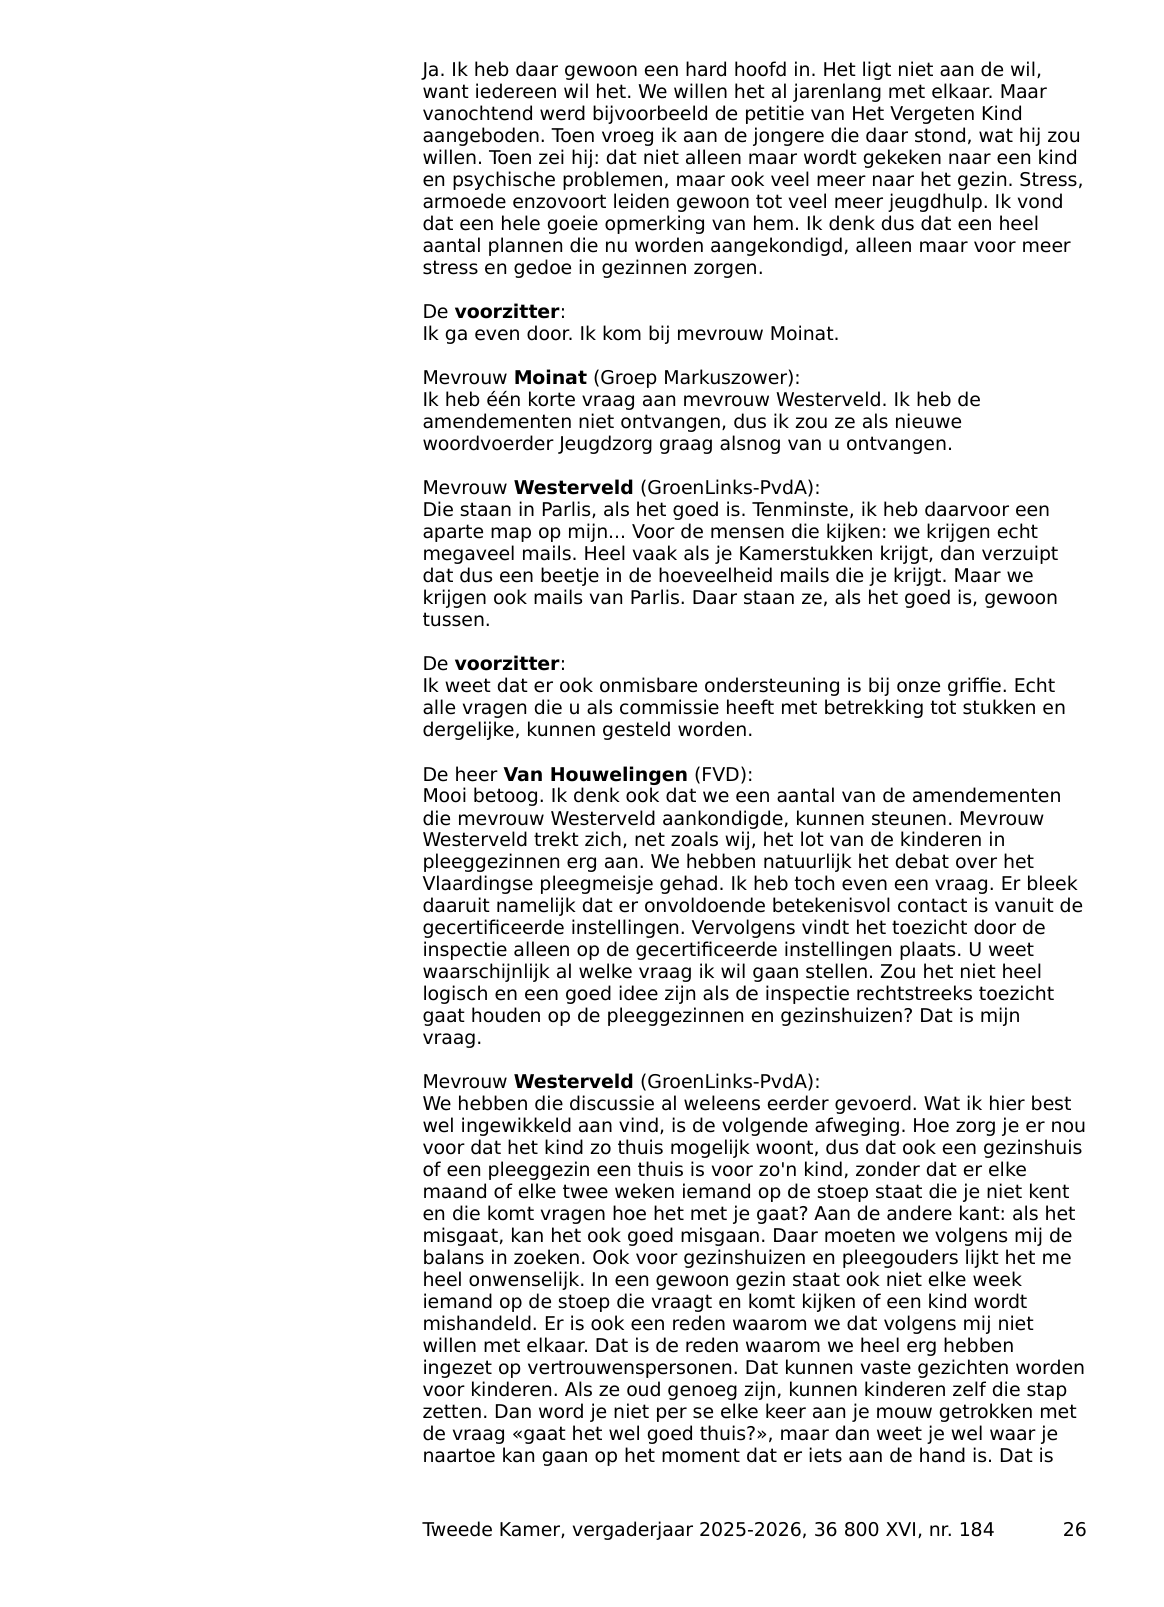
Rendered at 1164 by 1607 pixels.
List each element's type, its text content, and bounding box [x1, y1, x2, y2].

text De voorzitter: [422, 301, 1087, 323]
text Ja. Ik heb daar gewoon een hard hoofd in. Het ligt niet aan de wil, want iedereen wil het. We willen het al jarenlang met elkaar. Maar vanochtend werd bijvoorbeeld de petitie van Het Vergeten Kind aangeboden. Toen vroeg ik aan de jongere die daar stond, wat hij zou willen. Toen zei hij: dat niet alleen maar wordt gekeken naar een kind en psychische problemen, maar ook veel meer naar het gezin. Stress, armoede enzovoort leiden gewoon tot veel meer jeugdhulp. Ik vond dat een hele goeie opmerking van hem. Ik denk dus dat een heel aantal plannen die nu worden aangekondigd, alleen maar voor meer stress en gedoe in gezinnen zorgen. [422, 59, 1087, 279]
text Ik weet dat er ook onmisbare ondersteuning is bij onze griffie. Echt alle vragen die u als commissie heeft met betrekking tot stukken en dergelijke, kunnen gesteld worden. [422, 675, 1087, 741]
text Die staan in Parlis, als het goed is. Tenminste, ik heb daarvoor een aparte map op mijn... Voor de mensen die kijken: we krijgen echt megaveel mails. Heel vaak als je Kamerstukken krijgt, dan verzuipt dat dus een beetje in de hoeveelheid mails die je krijgt. Maar we krijgen ook mails van Parlis. Daar staan ze, als het goed is, gewoon tussen. [422, 499, 1087, 631]
text Mevrouw Westerveld (GroenLinks-PvdA): [422, 477, 1087, 499]
text We hebben die discussie al weleens eerder gevoerd. Wat ik hier best wel ingewikkeld aan vind, is de volgende afweging. Hoe zorg je er nou voor dat het kind zo thuis mogelijk woont, dus dat ook een gezinshuis of een pleeggezin een thuis is voor zo'n kind, zonder dat er elke maand of elke twee weken iemand op de stoep staat die je niet kent en die komt vragen hoe het met je gaat? Aan de andere kant: als het misgaat, kan het ook goed misgaan. Daar moeten we volgens mij de balans in zoeken. Ook voor gezinshuizen en pleegouders lijkt het me heel onwenselijk. In een gewoon gezin staat ook niet elke week iemand op de stoep die vraagt en komt kijken of een kind wordt mishandeld. Er is ook een reden waarom we dat volgens mij niet willen met elkaar. Dat is de reden waarom we heel erg hebben ingezet op vertrouwenspersonen. Dat kunnen vaste gezichten worden voor kinderen. Als ze oud genoeg zijn, kunnen kinderen zelf die stap zetten. Dan word je niet per se elke keer aan je mouw getrokken met de vraag «gaat het wel goed thuis?», maar dan weet je wel waar je naartoe kan gaan op het moment dat er iets aan de hand is. Dat is [422, 1093, 1087, 1467]
text Mevrouw Moinat (Groep Markuszower): [422, 367, 1087, 389]
text Mevrouw Westerveld (GroenLinks-PvdA): [422, 1071, 1087, 1093]
text Ik ga even door. Ik kom bij mevrouw Moinat. [422, 323, 1087, 345]
text De voorzitter: [422, 653, 1087, 675]
text Mooi betoog. Ik denk ook dat we een aantal van de amendementen die mevrouw Westerveld aankondigde, kunnen steunen. Mevrouw Westerveld trekt zich, net zoals wij, het lot van de kinderen in pleeggezinnen erg aan. We hebben natuurlijk het debat over het Vlaardingse pleegmeisje gehad. Ik heb toch even een vraag. Er bleek daaruit namelijk dat er onvoldoende betekenisvol contact is vanuit de gecertificeerde instellingen. Vervolgens vindt het toezicht door de inspectie alleen op de gecertificeerde instellingen plaats. U weet waarschijnlijk al welke vraag ik wil gaan stellen. Zou het niet heel logisch en een goed idee zijn als de inspectie rechtstreeks toezicht gaat houden op de pleeggezinnen en gezinshuizen? Dat is mijn vraag. [422, 785, 1087, 1049]
text De heer Van Houwelingen (FVD): [422, 763, 1087, 785]
text Ik heb één korte vraag aan mevrouw Westerveld. Ik heb de amendementen niet ontvangen, dus ik zou ze als nieuwe woordvoerder Jeugdzorg graag alsnog van u ontvangen. [422, 389, 1087, 455]
